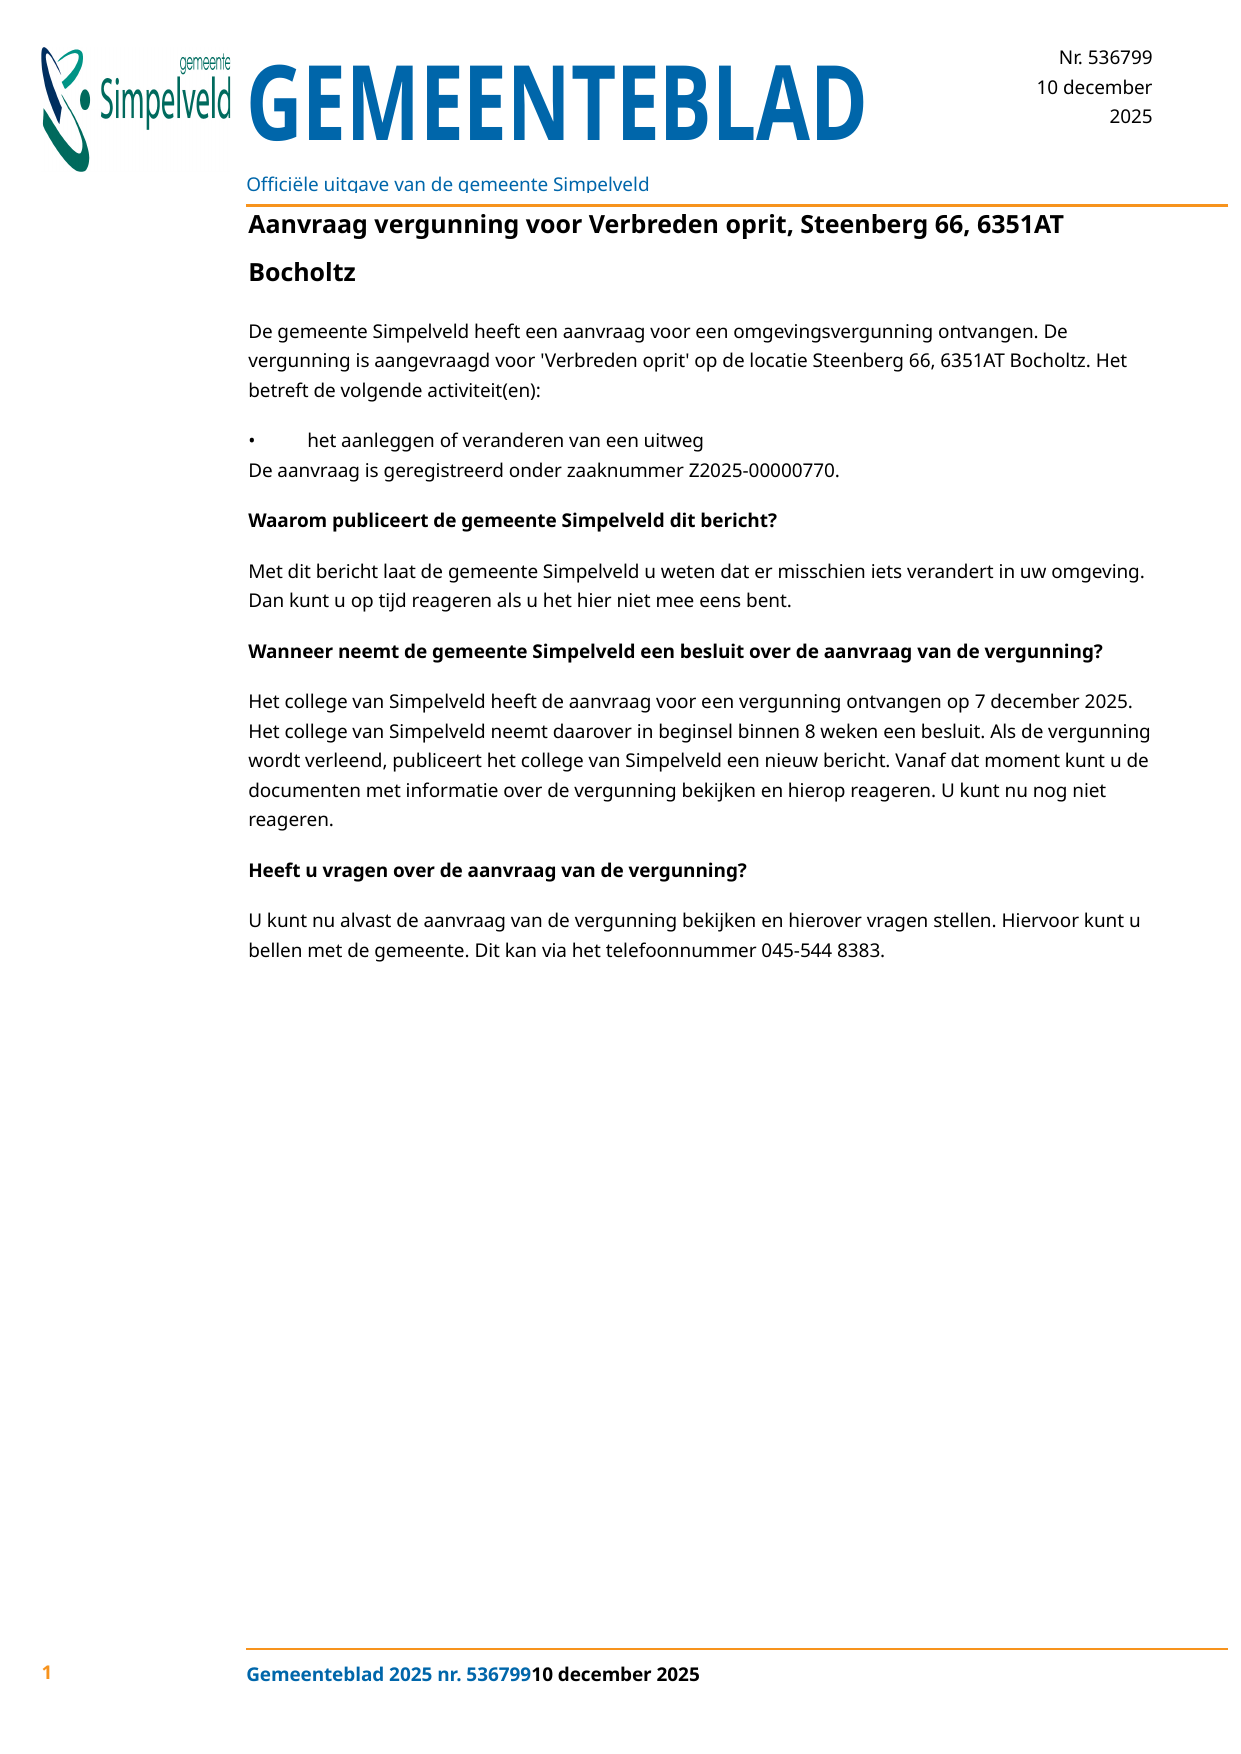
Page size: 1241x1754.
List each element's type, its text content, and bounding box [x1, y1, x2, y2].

text De gemeente Simpelveld heeft een aanvraag voor een omgevingsvergunning ontvangen. De vergunning is aangevraagd voor 'Verbreden oprit' op de locatie Steenberg 66, 6351AT Bocholtz. Het betreft de volgende activiteit(en): [248, 318, 1152, 403]
text Heeft u vragen over de aanvraag van de vergunning? [248, 857, 1152, 883]
text Met dit bericht laat de gemeente Simpelveld u weten dat er misschien iets verandert in uw omgeving. Dan kunt u op tijd reageren als u het hier niet mee eens bent. [248, 558, 1152, 613]
text Waarom publiceert de gemeente Simpelveld dit bericht? [248, 507, 1152, 533]
text Het college van Simpelveld heeft de aanvraag voor een vergunning ontvangen op 7 december 2025. Het college van Simpelveld neemt daarover in beginsel binnen 8 weken een besluit. Als de vergunning wordt verleend, publiceert het college van Simpelveld een nieuw bericht. Vanaf dat moment kunt u de documenten met informatie over de vergunning bekijken en hierop reageren. U kunt nu nog niet reageren. [248, 688, 1152, 832]
text Aanvraag vergunning voor Verbreden oprit, Steenberg 66, 6351AT Bocholtz [248, 207, 1152, 288]
picture [41, 47, 231, 172]
text Wanneer neemt de gemeente Simpelveld een besluit over de aanvraag van de vergunning? [248, 638, 1152, 664]
text U kunt nu alvast de aanvraag van de vergunning bekijken en hierover vragen stellen. Hiervoor kunt u bellen met de gemeente. Dit kan via het telefoonnummer 045-544 8383. [248, 907, 1152, 963]
text De aanvraag is geregistreerd onder zaaknummer Z2025-00000770. [248, 457, 1152, 483]
list het aanleggen of veranderen van een uitweg [248, 427, 1152, 453]
